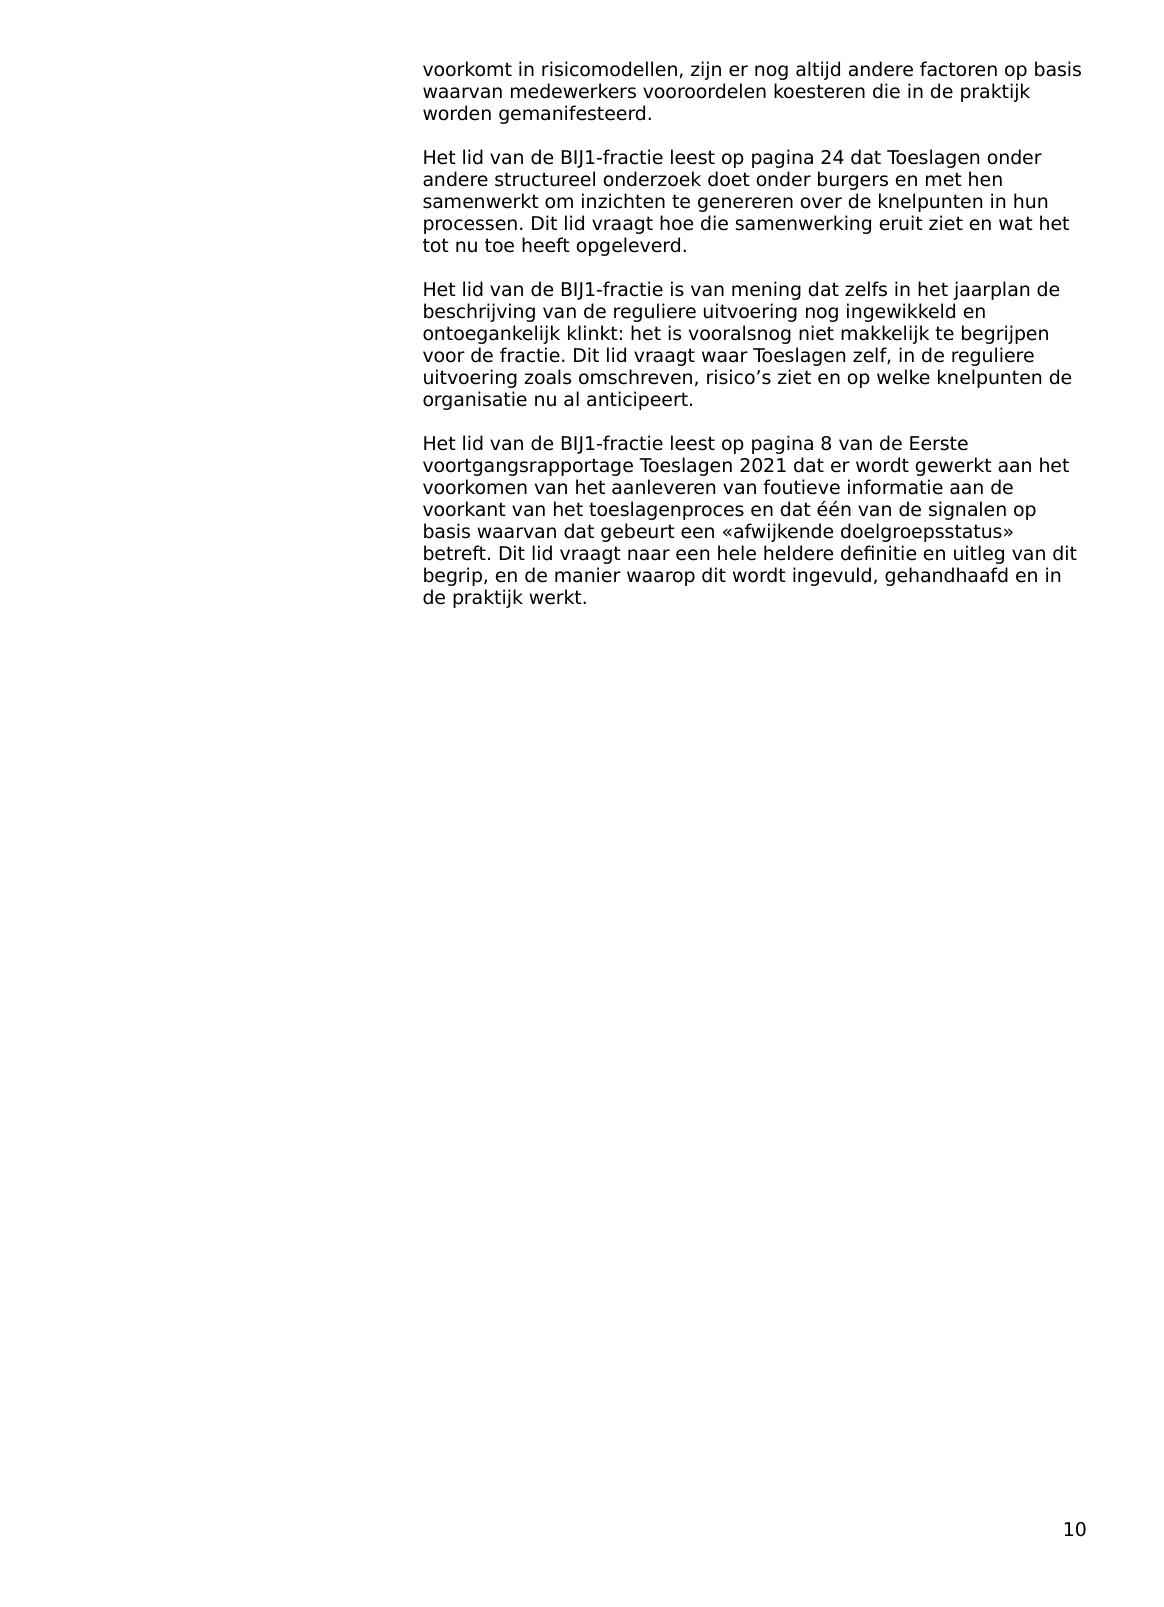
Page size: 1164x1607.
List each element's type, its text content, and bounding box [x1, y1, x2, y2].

text voorkomt in risicomodellen, zijn er nog altijd andere factoren op basis waarvan medewerkers vooroordelen koesteren die in de praktijk worden gemanifesteerd. [422, 59, 1087, 125]
text Het lid van de BIJ1-fractie leest op pagina 8 van de Eerste voortgangsrapportage Toeslagen 2021 dat er wordt gewerkt aan het voorkomen van het aanleveren van foutieve informatie aan de voorkant van het toeslagenproces en dat één van de signalen op basis waarvan dat gebeurt een «afwijkende doelgroepsstatus» betreft. Dit lid vraagt naar een hele heldere definitie en uitleg van dit begrip, en de manier waarop dit wordt ingevuld, gehandhaafd en in de praktijk werkt. [422, 433, 1087, 609]
text Het lid van de BIJ1-fractie is van mening dat zelfs in het jaarplan de beschrijving van de reguliere uitvoering nog ingewikkeld en ontoegankelijk klinkt: het is vooralsnog niet makkelijk te begrijpen voor de fractie. Dit lid vraagt waar Toeslagen zelf, in de reguliere uitvoering zoals omschreven, risico’s ziet en op welke knelpunten de organisatie nu al anticipeert. [422, 279, 1087, 411]
text Het lid van de BIJ1-fractie leest op pagina 24 dat Toeslagen onder andere structureel onderzoek doet onder burgers en met hen samenwerkt om inzichten te genereren over de knelpunten in hun processen. Dit lid vraagt hoe die samenwerking eruit ziet en wat het tot nu toe heeft opgeleverd. [422, 147, 1087, 257]
